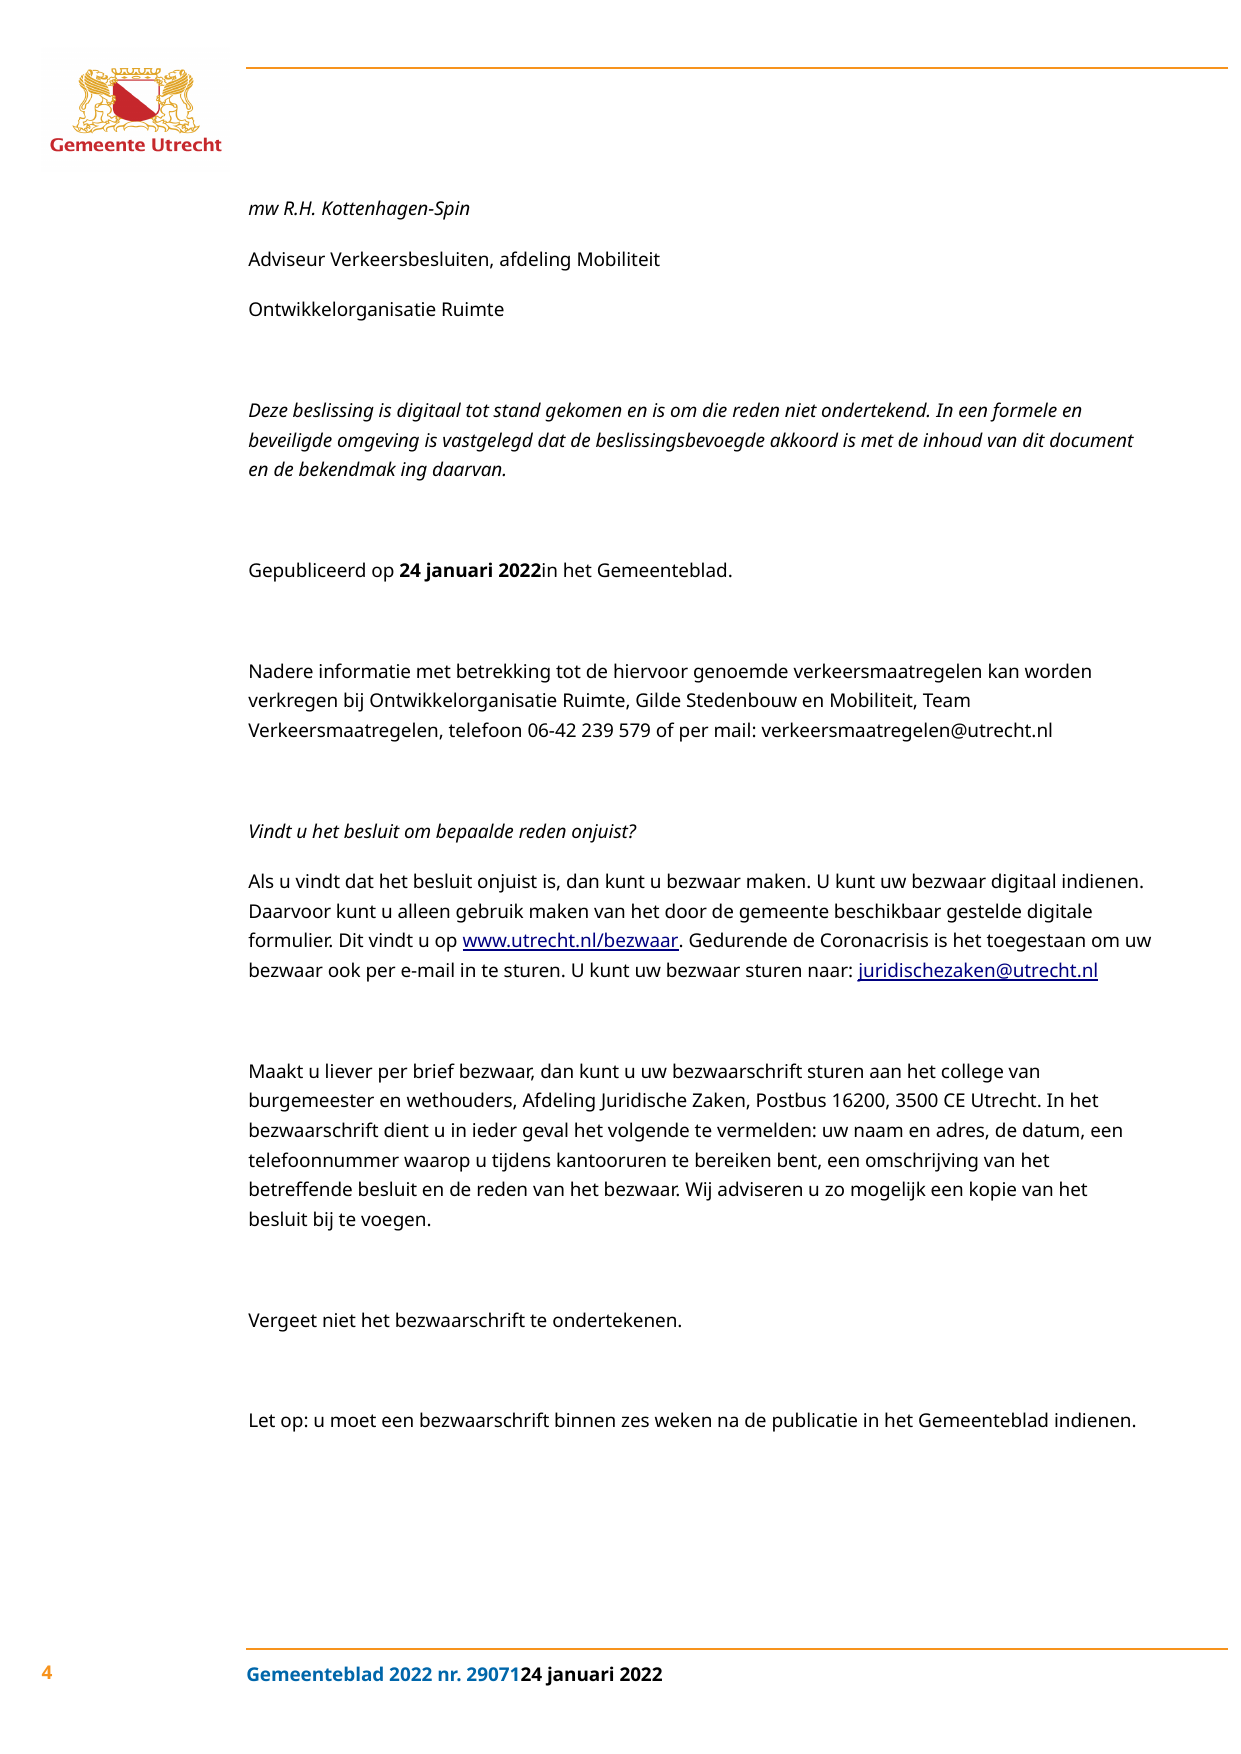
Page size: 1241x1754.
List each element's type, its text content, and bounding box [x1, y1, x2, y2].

text Als u vindt dat het besluit onjuist is, dan kunt u bezwaar maken. U kunt uw bezwaar digitaal indienen. Daarvoor kunt u alleen gebruik maken van het door de gemeente beschikbaar gestelde digitale formulier. Dit vindt u op www.utrecht.nl/bezwaar. Gedurende de Coronacrisis is het toegestaan om uw bezwaar ook per e-mail in te sturen. U kunt uw bezwaar sturen naar: juridischezaken@utrecht.nl [248, 868, 1152, 983]
text Vindt u het besluit om bepaalde reden onjuist? [248, 818, 1152, 844]
text Nadere informatie met betrekking tot de hiervoor genoemde verkeersmaatregelen kan worden verkregen bij Ontwikkelorganisatie Ruimte, Gilde Stedenbouw en Mobiliteit, Team Verkeersmaatregelen, telefoon 06-42 239 579 of per mail: verkeersmaatregelen@utrecht.nl [248, 658, 1152, 743]
text Gepubliceerd op 24 januari 2022in het Gemeenteblad. [248, 557, 1152, 583]
text Adviseur Verkeersbesluiten, afdeling Mobiliteit [248, 246, 1152, 272]
text Let op: u moet een bezwaarschrift binnen zes weken na de publicatie in het Gemeenteblad indienen. [248, 1408, 1152, 1433]
text Vergeet niet het bezwaarschrift te ondertekenen. [248, 1307, 1152, 1333]
text mw R.H. Kottenhagen-Spin [248, 196, 1152, 221]
text Ontwikkelorganisatie Ruimte [248, 296, 1152, 322]
text Deze beslissing is digitaal tot stand gekomen en is om die reden niet ondertekend. In een formele en beveiligde omgeving is vastgelegd dat de beslissingsbevoegde akkoord is met de inhoud van dit document en de bekendmak ing daarvan. [248, 397, 1152, 482]
text Maakt u liever per brief bezwaar, dan kunt u uw bezwaarschrift sturen aan het college van burgemeester en wethouders, Afdeling Juridische Zaken, Postbus 16200, 3500 CE Utrecht. In het bezwaarschrift dient u in ieder geval het volgende te vermelden: uw naam en adres, de datum, een telefoonnummer waarop u tijdens kantooruren te bereiken bent, een omschrijving van het betreffende besluit en de reden van het bezwaar. Wij adviseren u zo mogelijk een kopie van het besluit bij te voegen. [248, 1058, 1152, 1232]
picture [41, 47, 231, 172]
